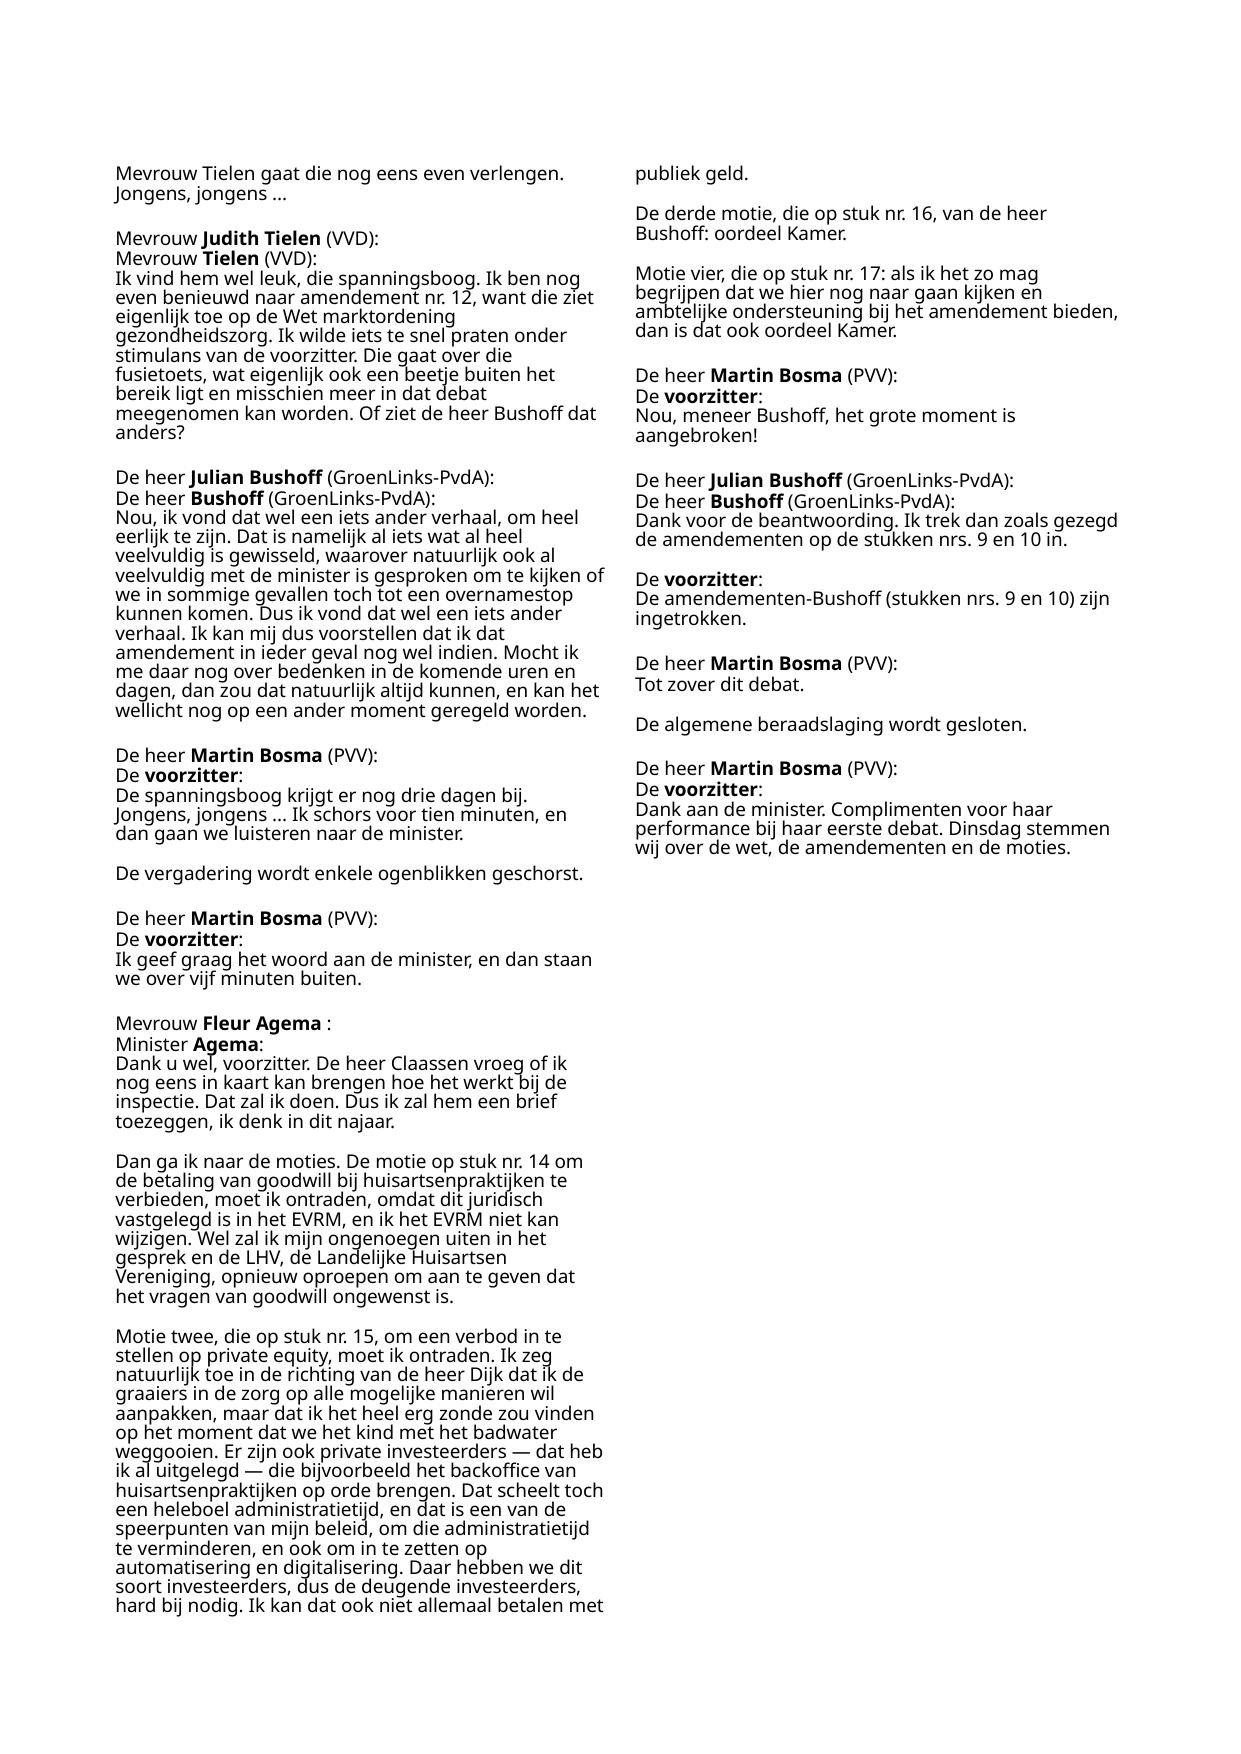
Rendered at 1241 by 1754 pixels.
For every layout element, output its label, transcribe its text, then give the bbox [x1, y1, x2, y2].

text De heer Martin Bosma (PVV): [635, 756, 1125, 781]
text De voorzitter: [115, 931, 605, 951]
text Ik geef graag het woord aan de minister, en dan staan we over vijf minuten buiten. [115, 951, 605, 989]
text Nou, meneer Bushoff, het grote moment is aangebroken! [635, 407, 1125, 446]
text De spanningsboog krijgt er nog drie dagen bij. Jongens, jongens ... Ik schors voor tien minuten, en dan gaan we luisteren naar de minister. [115, 787, 605, 844]
text De voorzitter: [635, 781, 1125, 801]
text Dan ga ik naar de moties. De motie op stuk nr. 14 om de betaling van goodwill bij huisartsenpraktijken te verbieden, moet ik ontraden, omdat dit juridisch vastgelegd is in het EVRM, en ik het EVRM niet kan wijzigen. Wel zal ik mijn ongenoegen uiten in het gesprek en de LHV, de Landelijke Huisartsen Vereniging, opnieuw oproepen om aan te geven dat het vragen van goodwill ongewenst is. [115, 1153, 605, 1307]
text De voorzitter: [115, 767, 605, 787]
text De derde motie, die op stuk nr. 16, van de heer Bushoff: oordeel Kamer. [635, 205, 1125, 244]
text De heer Martin Bosma (PVV): [635, 650, 1125, 676]
text De heer Julian Bushoff (GroenLinks-PvdA): [115, 464, 605, 490]
text Tot zover dit debat. [635, 676, 1125, 695]
text De voorzitter: [635, 388, 1125, 407]
text De heer Julian Bushoff (GroenLinks-PvdA): [635, 467, 1125, 493]
text De heer Martin Bosma (PVV): [115, 906, 605, 931]
text De vergadering wordt enkele ogenblikken geschorst. [115, 865, 605, 885]
text De voorzitter: [635, 571, 1125, 590]
text Motie twee, die op stuk nr. 15, om een verbod in te stellen op private equity, moet ik ontraden. Ik zeg natuurlijk toe in de richting van de heer Dijk dat ik de graaiers in de zorg op alle mogelijke manieren wil aanpakken, maar dat ik het heel erg zonde zou vinden op het moment dat we het kind met het badwater weggooien. Er zijn ook private investeerders — dat heb ik al uitgelegd — die bijvoorbeeld het backoffice van huisartsenpraktijken op orde brengen. Dat scheelt toch een heleboel administratietijd, en dat is een van de speerpunten van mijn beleid, om die administratietijd te verminderen, en ook om in te zetten op automatisering en digitalisering. Daar hebben we dit soort investeerders, dus de deugende investeerders, hard bij nodig. Ik kan dat ook niet allemaal betalen met [115, 1328, 605, 1617]
text Nou, ik vond dat wel een iets ander verhaal, om heel eerlijk te zijn. Dat is namelijk al iets wat al heel veelvuldig is gewisseld, waarover natuurlijk ook al veelvuldig met de minister is gesproken om te kijken of we in sommige gevallen toch tot een overnamestop kunnen komen. Dus ik vond dat wel een iets ander verhaal. Ik kan mij dus voorstellen dat ik dat amendement in ieder geval nog wel indien. Mocht ik me daar nog over bedenken in de komende uren en dagen, dan zou dat natuurlijk altijd kunnen, en kan het wellicht nog op een ander moment geregeld worden. [115, 509, 605, 721]
text De heer Bushoff (GroenLinks-PvdA): [115, 490, 605, 509]
text Minister Agema: [115, 1036, 605, 1055]
text Mevrouw Judith Tielen (VVD): [115, 225, 605, 250]
text De heer Bushoff (GroenLinks-PvdA): [635, 493, 1125, 512]
text De algemene beraadslaging wordt gesloten. [635, 716, 1125, 735]
text Ik vind hem wel leuk, die spanningsboog. Ik ben nog even benieuwd naar amendement nr. 12, want die ziet eigenlijk toe op de Wet marktordening gezondheidszorg. Ik wilde iets te snel praten onder stimulans van de voorzitter. Die gaat over die fusietoets, wat eigenlijk ook een beetje buiten het bereik ligt en misschien meer in dat debat meegenomen kan worden. Of ziet de heer Bushoff dat anders? [115, 270, 605, 443]
text Dank u wel, voorzitter. De heer Claassen vroeg of ik nog eens in kaart kan brengen hoe het werkt bij de inspectie. Dat zal ik doen. Dus ik zal hem een brief toezeggen, ik denk in dit najaar. [115, 1055, 605, 1132]
text Mevrouw Tielen gaat die nog eens even verlengen. Jongens, jongens ... [115, 165, 605, 204]
text De heer Martin Bosma (PVV): [635, 362, 1125, 388]
text De heer Martin Bosma (PVV): [115, 742, 605, 767]
text De amendementen-Bushoff (stukken nrs. 9 en 10) zijn ingetrokken. [635, 590, 1125, 629]
text Motie vier, die op stuk nr. 17: als ik het zo mag begrijpen dat we hier nog naar gaan kijken en ambtelijke ondersteuning bij het amendement bieden, dan is dat ook oordeel Kamer. [635, 264, 1125, 342]
text Mevrouw Tielen (VVD): [115, 250, 605, 270]
text publiek geld. [635, 165, 1125, 184]
text Mevrouw Fleur Agema : [115, 1010, 605, 1036]
text Dank aan de minister. Complimenten voor haar performance bij haar eerste debat. Dinsdag stemmen wij over de wet, de amendementen en de moties. [635, 801, 1125, 858]
text Dank voor de beantwoording. Ik trek dan zoals gezegd de amendementen op de stukken nrs. 9 en 10 in. [635, 512, 1125, 550]
